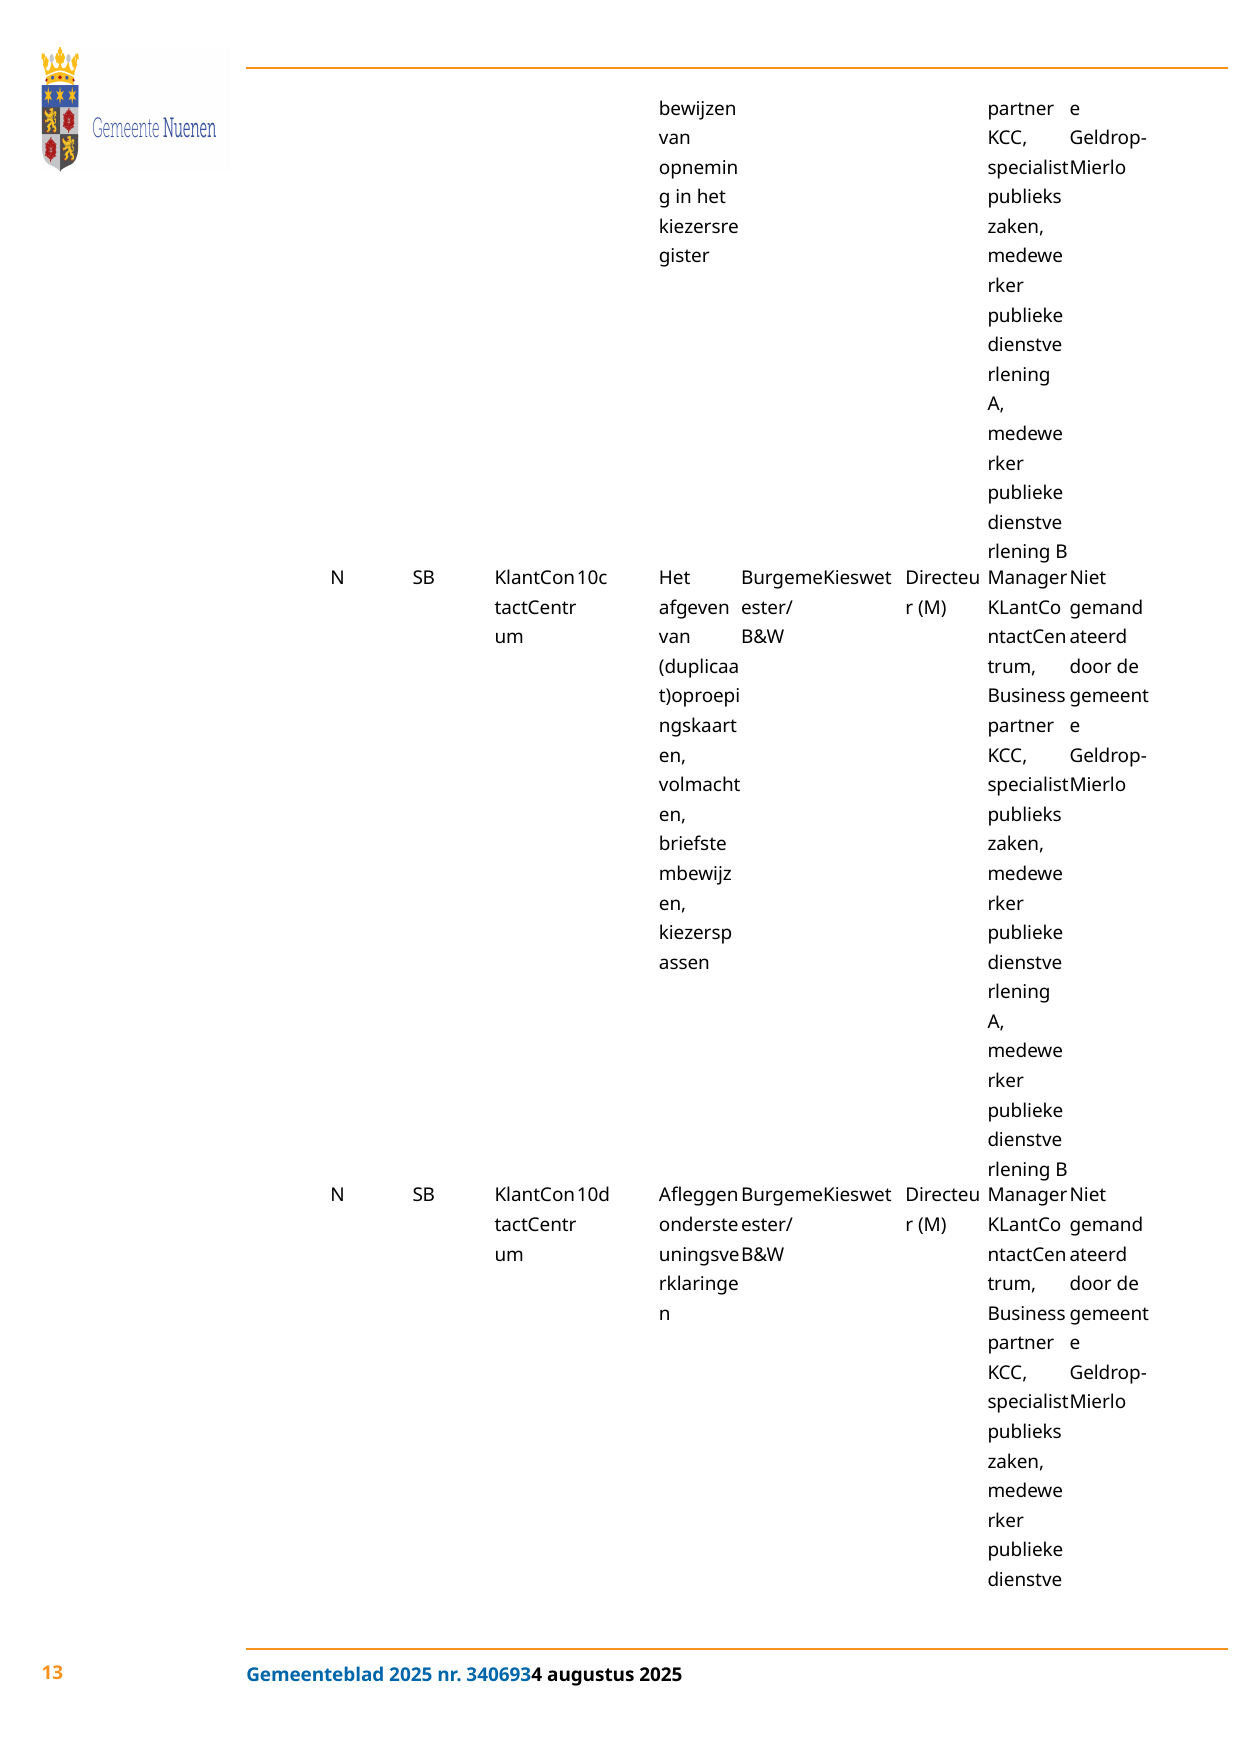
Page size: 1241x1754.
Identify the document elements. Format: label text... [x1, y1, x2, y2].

table_cell [248, 564, 330, 1182]
table_cell Niet gemandateerd door de gemeente Geldrop-Mierlo [1069, 564, 1152, 1182]
table_cell [248, 1182, 330, 1592]
table_cell bewijzen van opneming in het kiezersregister [659, 95, 741, 564]
table_cell [905, 95, 987, 564]
picture [41, 47, 231, 172]
table_cell [577, 95, 659, 564]
table_cell Directeur (M) [905, 1182, 987, 1592]
table_cell Directeur (M) [905, 564, 987, 1182]
table_cell [248, 95, 330, 564]
table_cell Niet gemandateerd door de gemeente Geldrop-Mierlo [1069, 1182, 1152, 1592]
table_cell SB [412, 1182, 494, 1592]
table_cell KlantContactCentrum [494, 1182, 577, 1592]
table_cell SB [412, 564, 494, 1182]
table_cell Afleggen ondersteuningsverklaringen [659, 1182, 741, 1592]
table_cell Burgemeester/B&W [741, 564, 823, 1182]
table_cell 10d [577, 1182, 659, 1592]
table_cell KlantContactCentrum [494, 564, 577, 1182]
table_cell [412, 95, 494, 564]
table_cell Manager KLantContactCentrum, Businesspartner KCC, specialist publiekszaken, medewerker publieke dienstve [987, 1182, 1069, 1592]
table_cell [494, 95, 577, 564]
table_cell Het afgeven van (duplicaat)oproepingskaarten, volmachten, briefstembewijzen, kiezerspassen [659, 564, 741, 1182]
table_cell N [330, 1182, 412, 1592]
table_cell [741, 95, 823, 564]
table_cell Kieswet [823, 1182, 905, 1592]
table_cell [823, 95, 905, 564]
table_cell partner KCC, specialist publiekszaken, medewerker publieke dienstverlening A, medewerker publieke dienstverlening B [987, 95, 1069, 564]
table_cell [330, 95, 412, 564]
table_cell e Geldrop-Mierlo [1069, 95, 1152, 564]
table_cell N [330, 564, 412, 1182]
table_cell Manager KLantContactCentrum, Businesspartner KCC, specialist publiekszaken, medewerker publieke dienstverlening A, medewerker publieke dienstverlening B [987, 564, 1069, 1182]
table_cell 10c [577, 564, 659, 1182]
table_cell Kieswet [823, 564, 905, 1182]
table_cell Burgemeester/B&W [741, 1182, 823, 1592]
